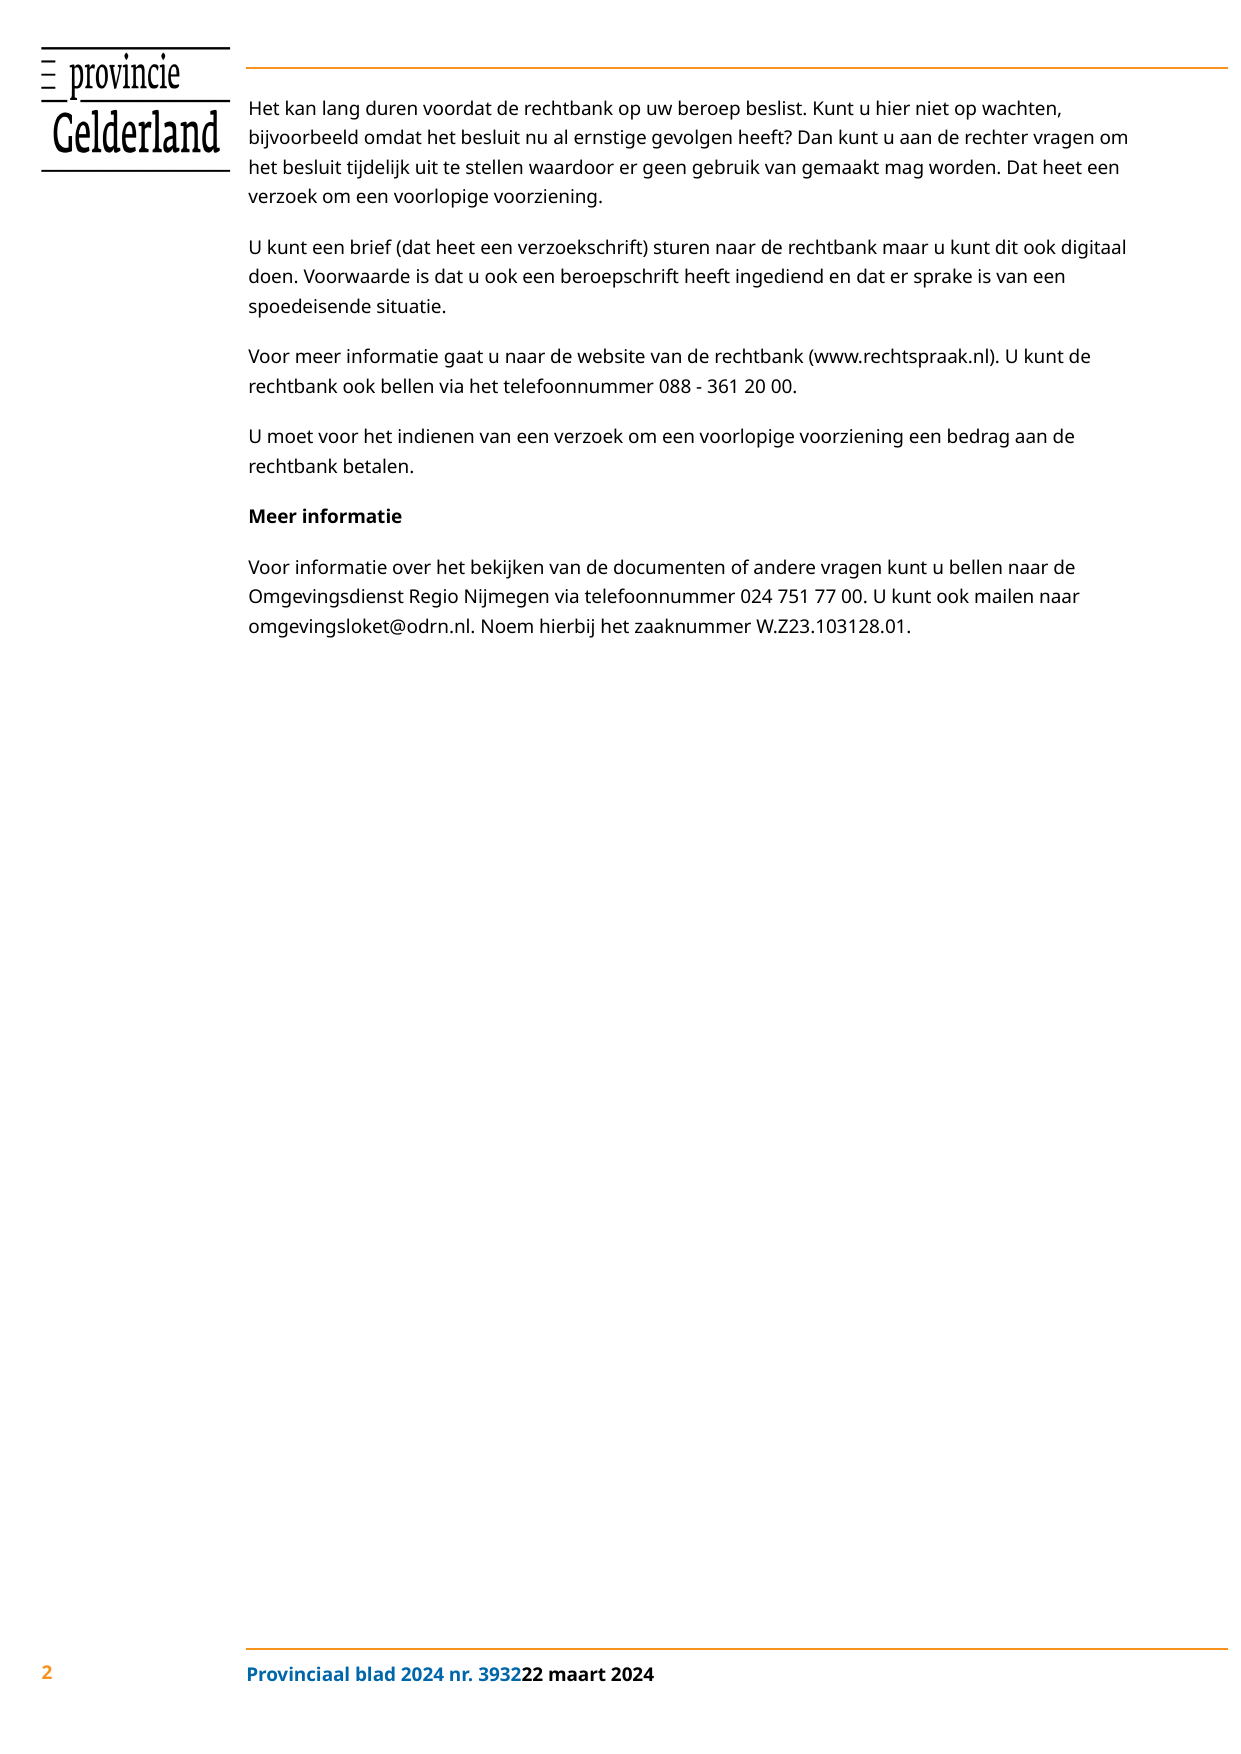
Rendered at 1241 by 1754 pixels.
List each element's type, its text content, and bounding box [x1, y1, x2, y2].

text U moet voor het indienen van een verzoek om een voorlopige voorziening een bedrag aan de rechtbank betalen. [248, 423, 1152, 479]
text Het kan lang duren voordat de rechtbank op uw beroep beslist. Kunt u hier niet op wachten, bijvoorbeeld omdat het besluit nu al ernstige gevolgen heeft? Dan kunt u aan de rechter vragen om het besluit tijdelijk uit te stellen waardoor er geen gebruik van gemaakt mag worden. Dat heet een verzoek om een voorlopige voorziening. [248, 95, 1152, 209]
text Voor meer informatie gaat u naar de website van de rechtbank (www.rechtspraak.nl). U kunt de rechtbank ook bellen via het telefoonnummer 088 - 361 20 00. [248, 343, 1152, 399]
text Voor informatie over het bekijken van de documenten of andere vragen kunt u bellen naar de Omgevingsdienst Regio Nijmegen via telefoonnummer 024 751 77 00. U kunt ook mailen naar omgevingsloket@odrn.nl. Noem hierbij het zaaknummer W.Z23.103128.01. [248, 554, 1152, 639]
text U kunt een brief (dat heet een verzoekschrift) sturen naar de rechtbank maar u kunt dit ook digitaal doen. Voorwaarde is dat u ook een beroepschrift heeft ingediend en dat er sprake is van een spoedeisende situatie. [248, 234, 1152, 319]
text Meer informatie [248, 503, 1152, 529]
picture [41, 47, 231, 172]
